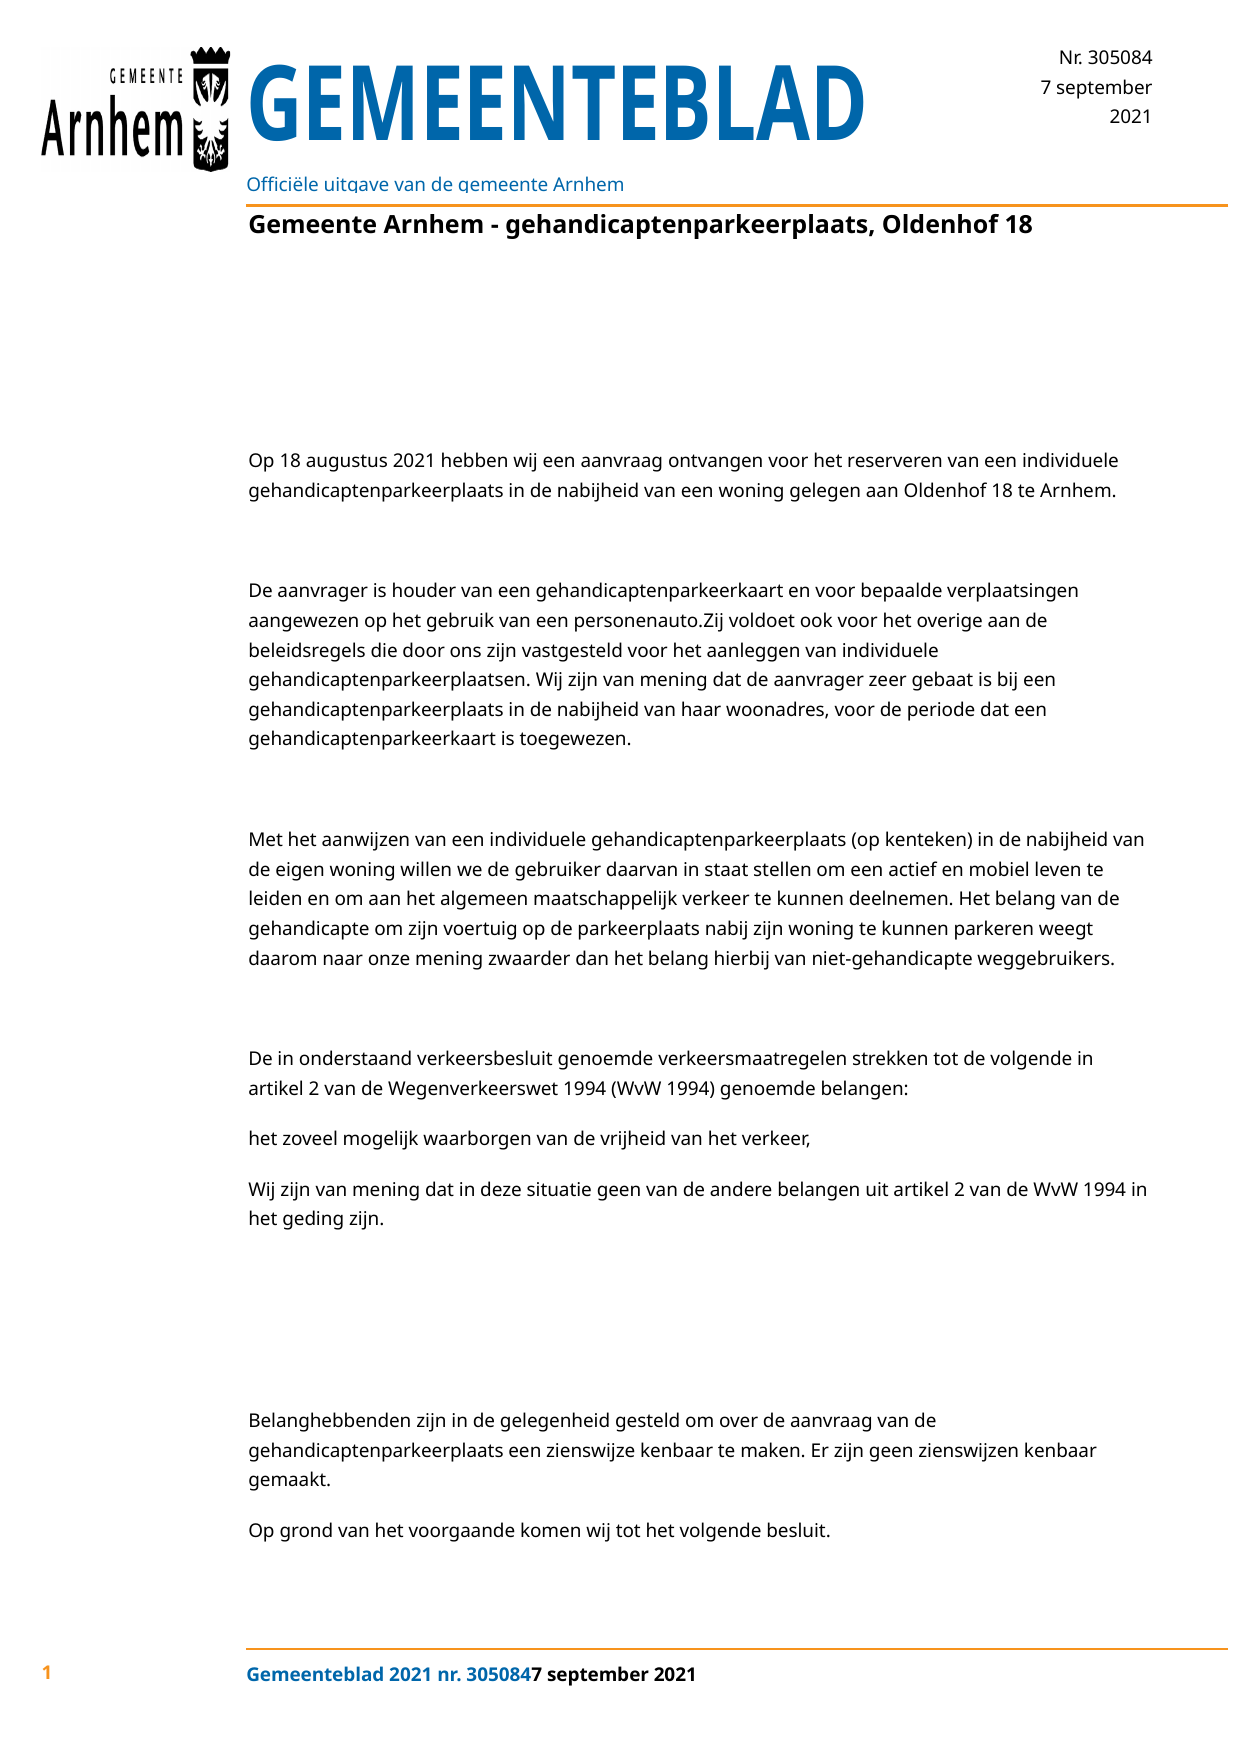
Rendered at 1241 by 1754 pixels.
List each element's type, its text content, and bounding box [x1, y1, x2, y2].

text Met het aanwijzen van een individuele gehandicaptenparkeerplaats (op kenteken) in de nabijheid van de eigen woning willen we de gebruiker daarvan in staat stellen om een actief en mobiel leven te leiden en om aan het algemeen maatschappelijk verkeer te kunnen deelnemen. Het belang van de gehandicapte om zijn voertuig op de parkeerplaats nabij zijn woning te kunnen parkeren weegt daarom naar onze mening zwaarder dan het belang hierbij van niet-gehandicapte weggebruikers. [248, 826, 1152, 971]
text De in onderstaand verkeersbesluit genoemde verkeersmaatregelen strekken tot de volgende in artikel 2 van de Wegenverkeerswet 1994 (WvW 1994) genoemde belangen: [248, 1046, 1152, 1101]
text De aanvrager is houder van een gehandicaptenparkeerkaart en voor bepaalde verplaatsingen aangewezen op het gebruik van een personenauto.Zij voldoet ook voor het overige aan de beleidsregels die door ons zijn vastgesteld voor het aanleggen van individuele gehandicaptenparkeerplaatsen. Wij zijn van mening dat de aanvrager zeer gebaat is bij een gehandicaptenparkeerplaats in de nabijheid van haar woonadres, voor de periode dat een gehandicaptenparkeerkaart is toegewezen. [248, 578, 1152, 751]
text het zoveel mogelijk waarborgen van de vrijheid van het verkeer, [248, 1126, 1152, 1151]
picture [41, 47, 231, 172]
text Gemeente Arnhem - gehandicaptenparkeerplaats, Oldenhof 18 [248, 207, 1152, 241]
text Wij zijn van mening dat in deze situatie geen van de andere belangen uit artikel 2 van de WvW 1994 in het geding zijn. [248, 1176, 1152, 1231]
text Op 18 augustus 2021 hebben wij een aanvraag ontvangen voor het reserveren van een individuele gehandicaptenparkeerplaats in de nabijheid van een woning gelegen aan Oldenhof 18 te Arnhem. [248, 447, 1152, 503]
text Op grond van het voorgaande komen wij tot het volgende besluit. [248, 1517, 1152, 1543]
text Belanghebbenden zijn in de gelegenheid gesteld om over de aanvraag van de gehandicaptenparkeerplaats een zienswijze kenbaar te maken. Er zijn geen zienswijzen kenbaar gemaakt. [248, 1407, 1152, 1492]
